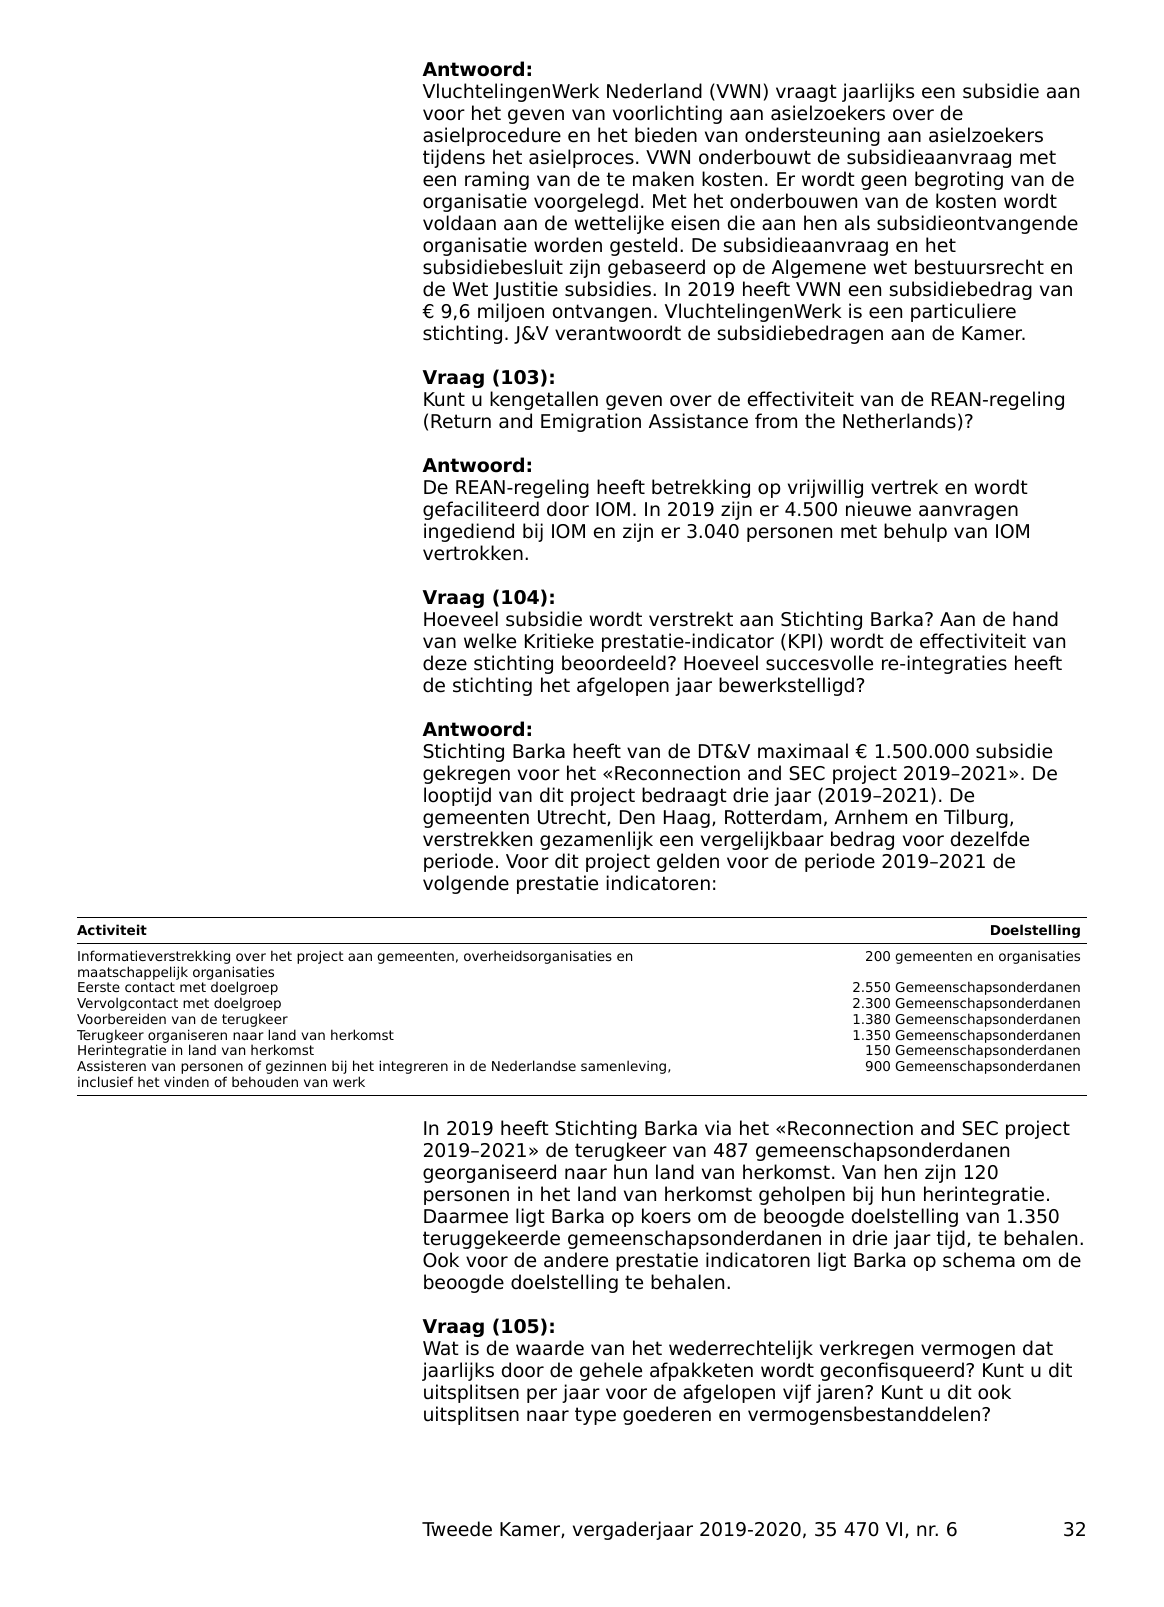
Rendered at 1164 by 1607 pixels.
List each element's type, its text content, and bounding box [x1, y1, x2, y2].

table_cell Voorbereiden van de terugkeer [77, 1012, 673, 1027]
table_cell Herintegratie in land van herkomst [77, 1043, 673, 1059]
table_cell Vervolgcontact met doelgroep [77, 996, 673, 1012]
text Kunt u kengetallen geven over de effectiviteit van de REAN-regeling (Return and Emigration Assistance from the Netherlands)? [422, 389, 1087, 433]
subtitle Vraag (104): [422, 587, 1087, 609]
text In 2019 heeft Stichting Barka via het «Reconnection and SEC project 2019–2021» de terugkeer van 487 gemeenschapsonderdanen georganiseerd naar hun land van herkomst. Van hen zijn 120 personen in het land van herkomst geholpen bij hun herintegratie. Daarmee ligt Barka op koers om de beoogde doelstelling van 1.350 teruggekeerde gemeenschapsonderdanen in drie jaar tijd, te behalen. Ook voor de andere prestatie indicatoren ligt Barka op schema om de beoogde doelstelling te behalen. [422, 1118, 1087, 1294]
table_cell 1.380 Gemeenschapsonderdanen [673, 1012, 1087, 1027]
subtitle Antwoord: [422, 59, 1087, 81]
text Stichting Barka heeft van de DT&V maximaal € 1.500.000 subsidie gekregen voor het «Reconnection and SEC project 2019–2021». De looptijd van dit project bedraagt drie jaar (2019–2021). De gemeenten Utrecht, Den Haag, Rotterdam, Arnhem en Tilburg, verstrekken gezamenlijk een vergelijkbaar bedrag voor dezelfde periode. Voor dit project gelden voor de periode 2019–2021 de volgende prestatie indicatoren: [422, 741, 1087, 895]
table_cell Assisteren van personen of gezinnen bij het integreren in de Nederlandse samenleving, inclusief het vinden of behouden van werk [77, 1059, 673, 1095]
subtitle Vraag (105): [422, 1316, 1087, 1338]
table_cell 1.350 Gemeenschapsonderdanen [673, 1028, 1087, 1043]
subtitle Antwoord: [422, 455, 1087, 477]
text Wat is de waarde van het wederrechtelijk verkregen vermogen dat jaarlijks door de gehele afpakketen wordt geconfisqueerd? Kunt u dit uitsplitsen per jaar voor de afgelopen vijf jaren? Kunt u dit ook uitsplitsen naar type goederen en vermogensbestanddelen? [422, 1338, 1087, 1426]
text Hoeveel subsidie wordt verstrekt aan Stichting Barka? Aan de hand van welke Kritieke prestatie-indicator (KPI) wordt de effectiviteit van deze stichting beoordeeld? Hoeveel succesvolle re-integraties heeft de stichting het afgelopen jaar bewerkstelligd? [422, 609, 1087, 697]
text De REAN-regeling heeft betrekking op vrijwillig vertrek en wordt gefaciliteerd door IOM. In 2019 zijn er 4.500 nieuwe aanvragen ingediend bij IOM en zijn er 3.040 personen met behulp van IOM vertrokken. [422, 477, 1087, 565]
table_cell 900 Gemeenschapsonderdanen [673, 1059, 1087, 1095]
table_header Doelstelling [673, 918, 1087, 943]
table_cell 2.300 Gemeenschapsonderdanen [673, 996, 1087, 1012]
table_cell 200 gemeenten en organisaties [673, 944, 1087, 980]
text VluchtelingenWerk Nederland (VWN) vraagt jaarlijks een subsidie aan voor het geven van voorlichting aan asielzoekers over de asielprocedure en het bieden van ondersteuning aan asielzoekers tijdens het asielproces. VWN onderbouwt de subsidieaanvraag met een raming van de te maken kosten. Er wordt geen begroting van de organisatie voorgelegd. Met het onderbouwen van de kosten wordt voldaan aan de wettelijke eisen die aan hen als subsidieontvangende organisatie worden gesteld. De subsidieaanvraag en het subsidiebesluit zijn gebaseerd op de Algemene wet bestuursrecht en de Wet Justitie subsidies. In 2019 heeft VWN een subsidiebedrag van € 9,6 miljoen ontvangen. VluchtelingenWerk is een particuliere stichting. J&V verantwoordt de subsidiebedragen aan de Kamer. [422, 81, 1087, 345]
table_cell 150 Gemeenschapsonderdanen [673, 1043, 1087, 1059]
subtitle Vraag (103): [422, 367, 1087, 389]
table_cell Informatieverstrekking over het project aan gemeenten, overheidsorganisaties en maatschappelijk organisaties [77, 944, 673, 980]
table_cell Eerste contact met doelgroep [77, 980, 673, 996]
table_cell Terugkeer organiseren naar land van herkomst [77, 1028, 673, 1043]
table_cell 2.550 Gemeenschapsonderdanen [673, 980, 1087, 996]
table_header Activiteit [77, 918, 673, 943]
subtitle Antwoord: [422, 719, 1087, 741]
